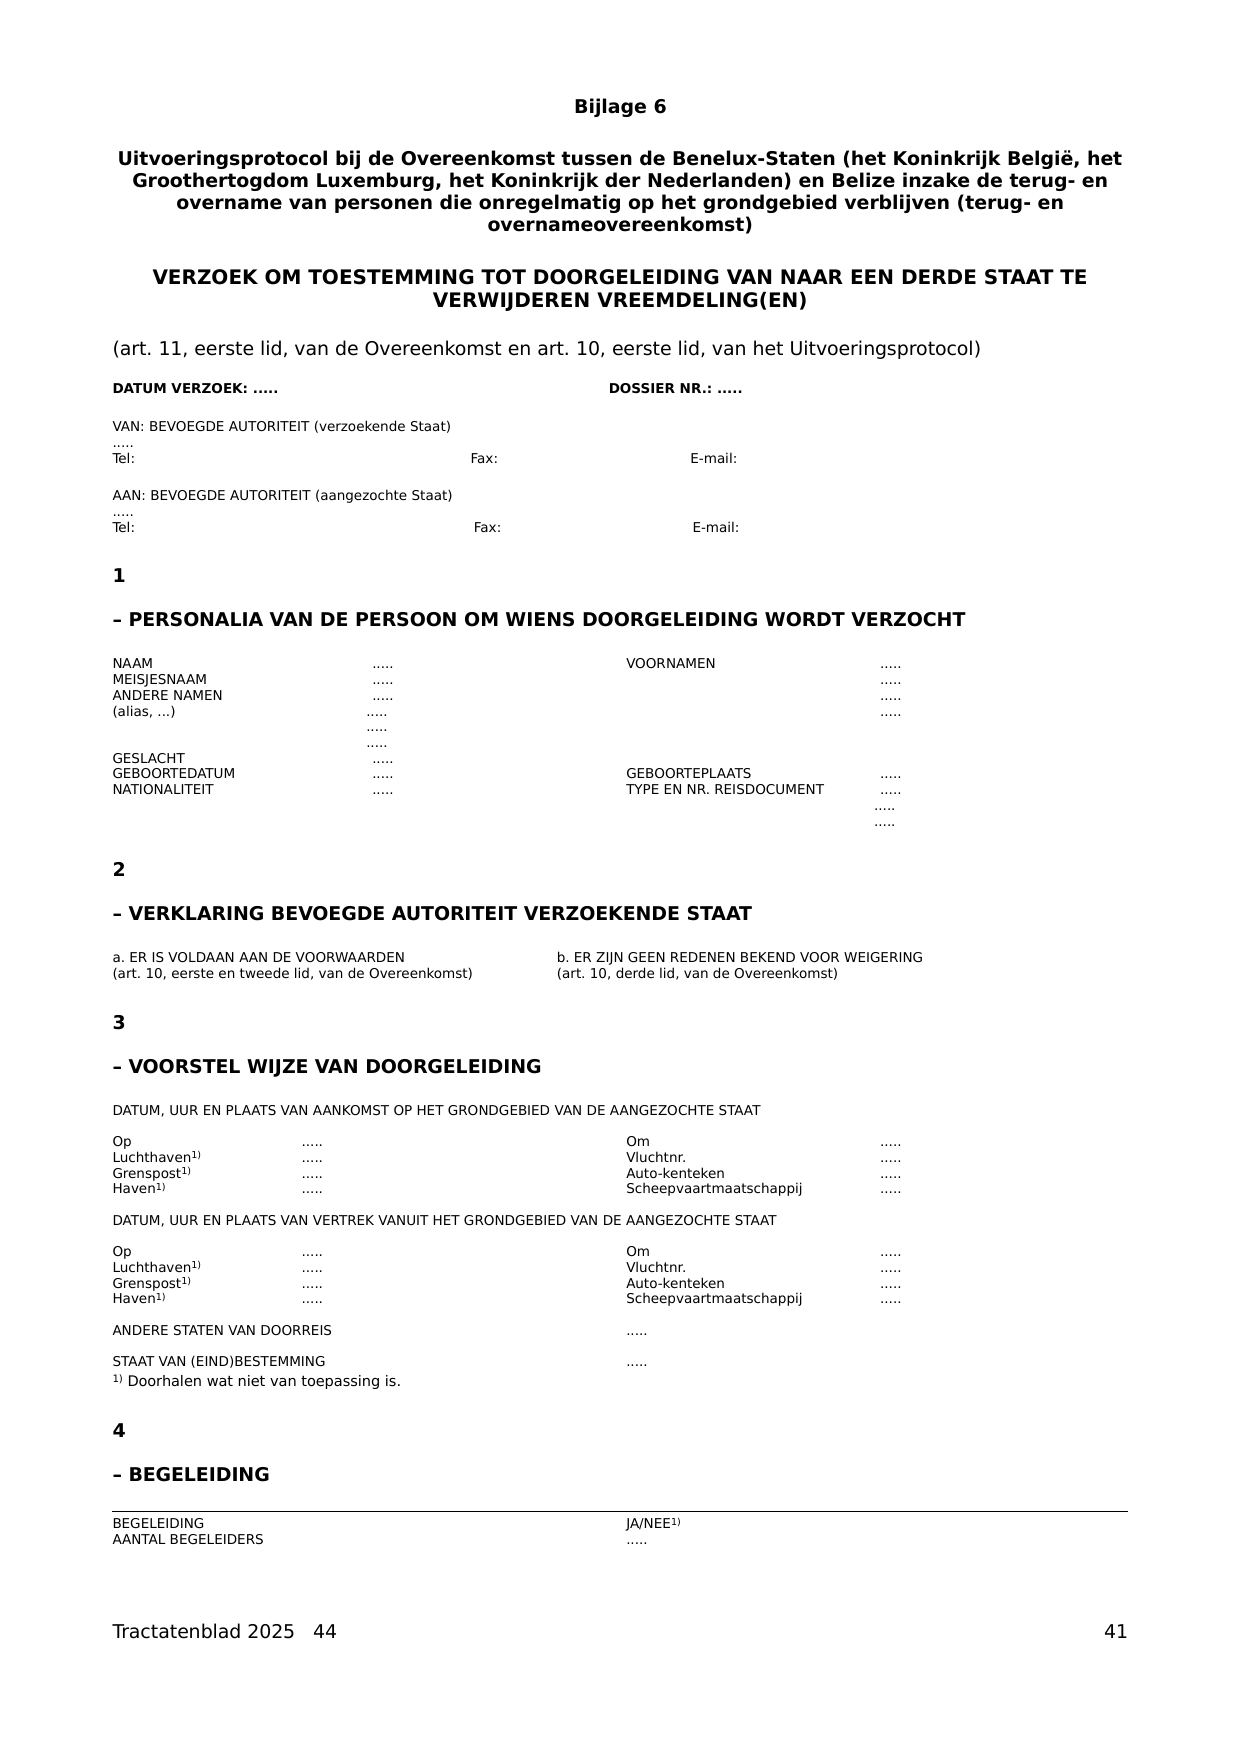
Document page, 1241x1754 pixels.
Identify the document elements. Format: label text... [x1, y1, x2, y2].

table_cell ..... [874, 1260, 1128, 1276]
table_cell Auto-kenteken [620, 1276, 874, 1291]
table_cell ANDERE STATEN VAN DOORREIS [112, 1323, 620, 1338]
table_cell ..... [874, 1181, 1128, 1197]
table_cell ..... [874, 814, 1128, 829]
table_cell Luchthaven1) [112, 1150, 295, 1165]
subtitle VERZOEK OM TOESTEMMING TOT DOORGELEIDING VAN NAAR EEN DERDE STAAT TE VERWIJDEREN VREEMDELING(EN) [112, 266, 1128, 312]
table_cell [112, 1307, 1128, 1323]
subtitle Bijlage 6 [112, 96, 1128, 118]
table_cell E-mail: [686, 520, 1128, 535]
table_cell ..... [874, 1134, 1128, 1150]
table_header ..... [874, 656, 1128, 672]
table_cell ..... [874, 1276, 1128, 1291]
table_cell DATUM, UUR EN PLAATS VAN VERTREK VANUIT HET GRONDGEBIED VAN DE AANGEZOCHTE STAAT [112, 1213, 1128, 1228]
table_cell ..... [620, 1532, 1128, 1548]
table_cell ..... [874, 672, 1128, 688]
table_cell NATIONALITEIT [112, 782, 366, 829]
table_cell Vluchtnr. [620, 1150, 874, 1165]
table_cell Luchthaven1) [112, 1260, 295, 1276]
table_cell TYPE EN NR. REISDOCUMENT [620, 782, 874, 829]
table_header b. ER ZIJN GEEN REDENEN BEKEND VOOR WEIGERING (art. 10, derde lid, van de Overeenkomst) [551, 950, 1128, 982]
table_cell ..... [874, 1150, 1128, 1165]
table_header AAN: BEVOEGDE AUTORITEIT (aangezochte Staat) [112, 488, 1128, 504]
table_cell GESLACHT [112, 751, 366, 766]
table_cell MEISJESNAAM [112, 672, 366, 688]
table_cell [874, 719, 1128, 735]
table_cell ..... [874, 1165, 1128, 1181]
subtitle Uitvoeringsprotocol bij de Overeenkomst tussen de Benelux-Staten (het Koninkrijk België, het Groothertogdom Luxemburg, het Koninkrijk der Nederlanden) en Belize inzake de terug- en overname van personen die onregelmatig op het grondgebied verblijven (terug- en overnameovereenkomst) [112, 148, 1128, 236]
table_cell ..... [112, 435, 1128, 450]
table_cell ..... [874, 1244, 1128, 1260]
table_cell [112, 1339, 1128, 1354]
table_cell ..... [366, 751, 620, 766]
table_cell Haven1) [112, 1291, 295, 1307]
text (art. 11, eerste lid, van de Overeenkomst en art. 10, eerste lid, van het Uitvoeringsprotocol) [112, 337, 1128, 359]
table_cell ..... [295, 1244, 620, 1260]
table_cell [112, 1197, 1128, 1213]
table_cell ..... [874, 798, 1128, 813]
table_cell 1) Doorhalen wat niet van toepassing is. [112, 1370, 1128, 1390]
table_header VOORNAMEN [620, 656, 874, 751]
table_cell GEBOORTEDATUM [112, 766, 366, 782]
table_cell Grenspost1) [112, 1165, 295, 1181]
table_cell [874, 1323, 1128, 1338]
table_cell Haven1) [112, 1181, 295, 1197]
table_cell Tel: [112, 450, 464, 466]
table_cell Grenspost1) [112, 1276, 295, 1291]
table_header DATUM VERZOEK: ..... [112, 381, 603, 397]
table_cell STAAT VAN (EIND)BESTEMMING [112, 1354, 620, 1370]
table_cell Om [620, 1134, 874, 1150]
table_cell ..... [295, 1291, 620, 1307]
table_cell ..... [366, 719, 620, 735]
table_cell Om [620, 1244, 874, 1260]
table_cell ANDERE NAMEN (alias, ...) [112, 688, 366, 751]
table_header ..... [366, 656, 620, 672]
table_cell Tel: [112, 520, 468, 535]
table_cell Auto-kenteken [620, 1165, 874, 1181]
subtitle 4 – BEGELEIDING [112, 1420, 1128, 1486]
table_header VAN: BEVOEGDE AUTORITEIT (verzoekende Staat) [112, 419, 1128, 435]
table_cell ..... [295, 1260, 620, 1276]
table_cell ..... [620, 1354, 874, 1370]
table_cell ..... [295, 1181, 620, 1197]
table_cell [874, 751, 1128, 766]
table_cell ..... [366, 735, 620, 751]
table_cell Op [112, 1134, 295, 1150]
table_cell ..... [874, 782, 1128, 798]
table_cell [874, 1354, 1128, 1370]
table_cell ..... [620, 1323, 874, 1338]
table_cell ..... [366, 672, 620, 688]
subtitle 3 – VOORSTEL WIJZE VAN DOORGELEIDING [112, 1012, 1128, 1077]
table_cell ..... [295, 1150, 620, 1165]
table_cell [874, 1118, 1128, 1134]
table_cell Fax: [465, 450, 684, 466]
table_cell ..... [366, 782, 620, 829]
table_cell Scheepvaartmaatschappij [620, 1181, 874, 1197]
table_cell ..... [366, 766, 620, 782]
table_cell ..... [874, 688, 1128, 703]
table_cell ..... [366, 688, 620, 703]
table_cell E-mail: [684, 450, 1128, 466]
table_cell Vluchtnr. [620, 1260, 874, 1276]
table_cell Scheepvaartmaatschappij [620, 1291, 874, 1307]
table_cell ..... [366, 703, 620, 719]
table_header NAAM [112, 656, 366, 672]
table_cell [874, 735, 1128, 751]
table_cell GEBOORTEPLAATS [620, 766, 874, 782]
subtitle 1 – PERSONALIA VAN DE PERSOON OM WIENS DOORGELEIDING WORDT VERZOCHT [112, 565, 1128, 631]
table_cell ..... [295, 1276, 620, 1291]
table_header BEGELEIDING [112, 1512, 620, 1532]
table_cell [112, 1118, 295, 1134]
table_cell ..... [295, 1134, 620, 1150]
table_cell ..... [112, 504, 1128, 519]
table_header JA/NEE1) [620, 1512, 1128, 1532]
table_cell [620, 1118, 874, 1134]
table_cell ..... [874, 766, 1128, 782]
table_cell [112, 1228, 1128, 1244]
table_cell Fax: [468, 520, 686, 535]
table_cell [295, 1118, 620, 1134]
table_cell ..... [874, 1291, 1128, 1307]
subtitle 2 – VERKLARING BEVOEGDE AUTORITEIT VERZOEKENDE STAAT [112, 859, 1128, 925]
table_cell Op [112, 1244, 295, 1260]
table_header DOSSIER NR.: ..... [603, 381, 1128, 397]
table_header a. ER IS VOLDAAN AAN DE VOORWAARDEN (art. 10, eerste en tweede lid, van de Overeenkomst) [112, 950, 551, 982]
table_cell ..... [295, 1165, 620, 1181]
table_cell [620, 751, 874, 766]
table_cell ..... [874, 703, 1128, 719]
table_cell AANTAL BEGELEIDERS [112, 1532, 620, 1548]
table_header DATUM, UUR EN PLAATS VAN AANKOMST OP HET GRONDGEBIED VAN DE AANGEZOCHTE STAAT [112, 1103, 1128, 1118]
